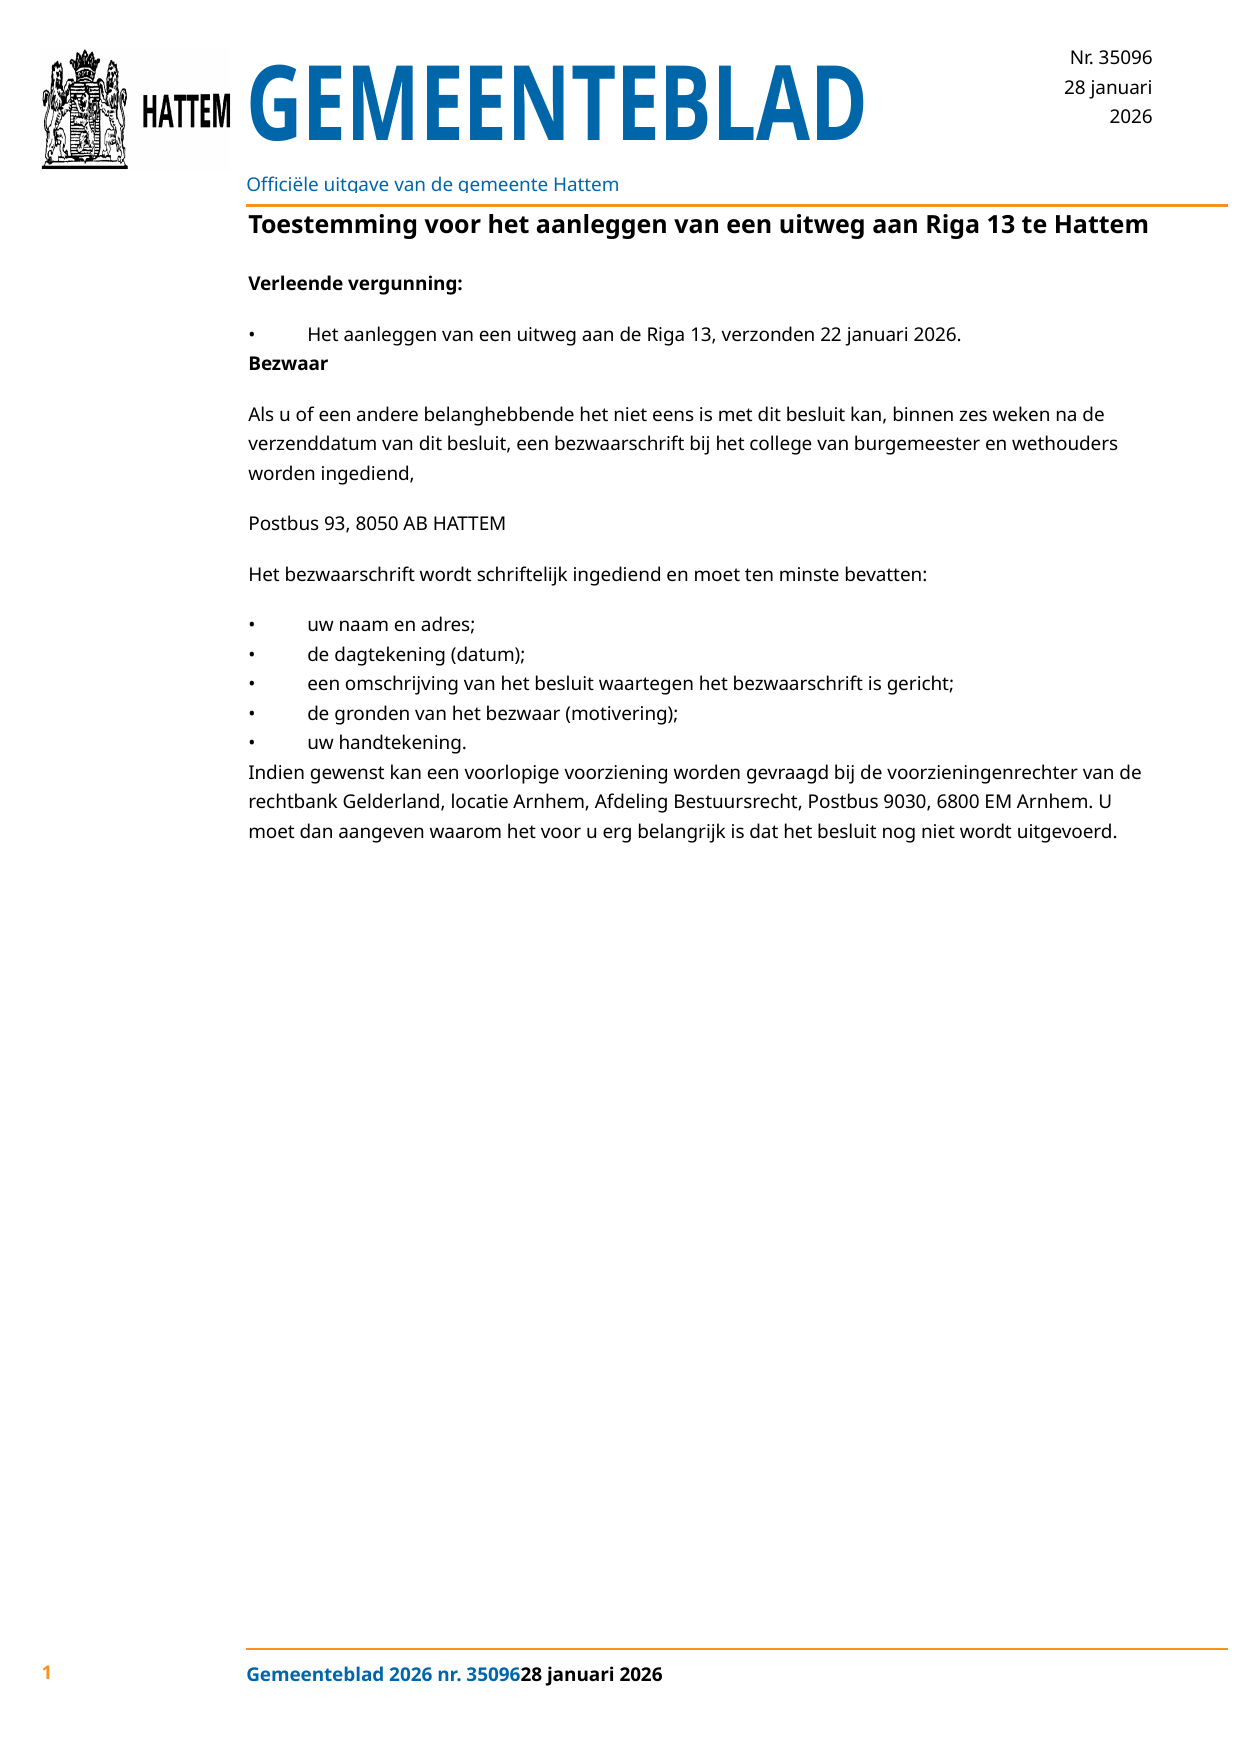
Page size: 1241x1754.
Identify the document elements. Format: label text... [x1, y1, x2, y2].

list de gronden van het bezwaar (motivering); [248, 700, 1152, 726]
text Indien gewenst kan een voorlopige voorziening worden gevraagd bij de voorzieningenrechter van de rechtbank Gelderland, locatie Arnhem, Afdeling Bestuursrecht, Postbus 9030, 6800 EM Arnhem. U moet dan aangeven waarom het voor u erg belangrijk is dat het besluit nog niet wordt uitgevoerd. [248, 759, 1152, 844]
list de dagtekening (datum); [248, 641, 1152, 666]
text Het bezwaarschrift wordt schriftelijk ingediend en moet ten minste bevatten: [248, 561, 1152, 586]
list uw naam en adres; [248, 611, 1152, 637]
list een omschrijving van het besluit waartegen het bezwaarschrift is gericht; [248, 670, 1152, 696]
list uw handtekening. [248, 729, 1152, 755]
picture [41, 47, 231, 172]
text Bezwaar [248, 350, 1152, 376]
text Als u of een andere belanghebbende het niet eens is met dit besluit kan, binnen zes weken na de verzenddatum van dit besluit, een bezwaarschrift bij het college van burgemeester en wethouders worden ingediend, [248, 401, 1152, 486]
text Postbus 93, 8050 AB HATTEM [248, 510, 1152, 536]
text Toestemming voor het aanleggen van een uitweg aan Riga 13 te Hattem [248, 207, 1152, 241]
text Verleende vergunning: [248, 270, 1152, 296]
list Het aanleggen van een uitweg aan de Riga 13, verzonden 22 januari 2026. [248, 321, 1152, 346]
